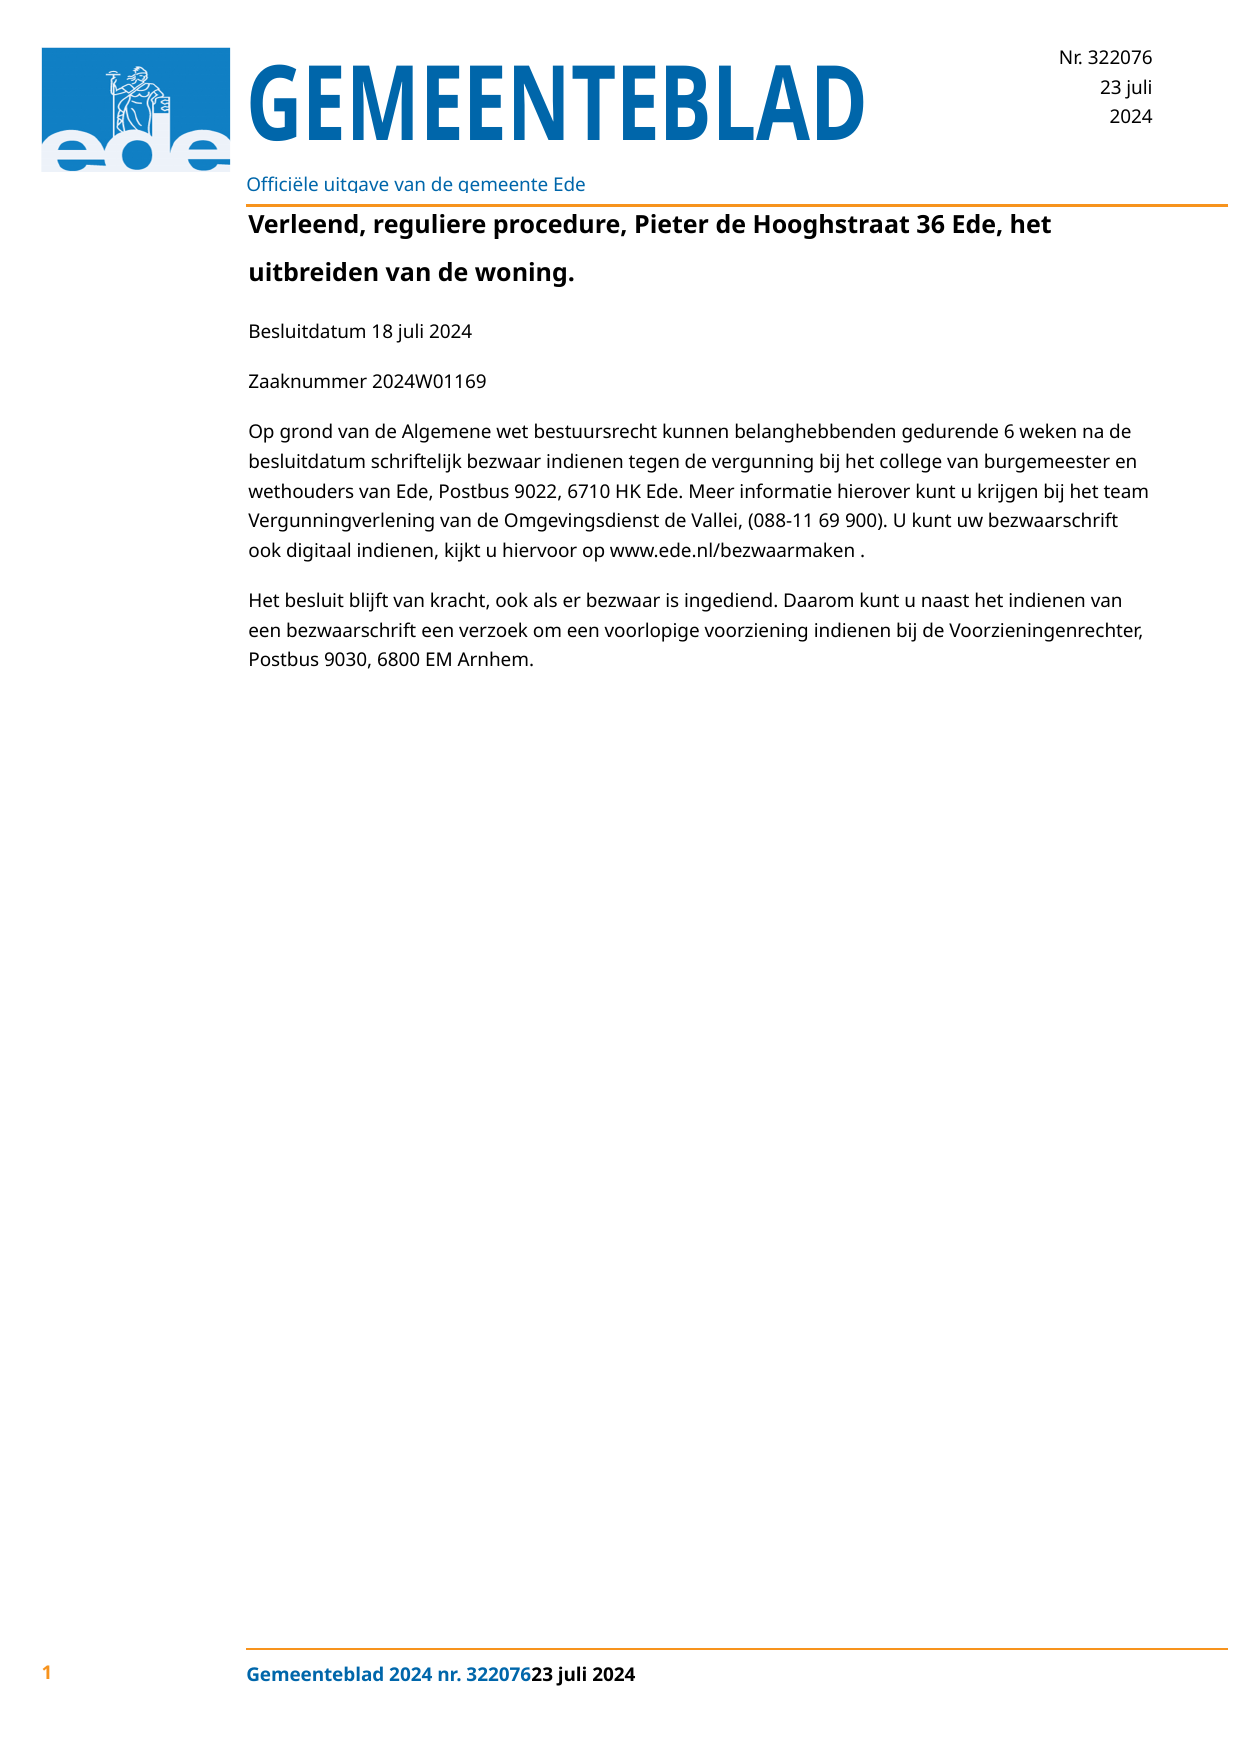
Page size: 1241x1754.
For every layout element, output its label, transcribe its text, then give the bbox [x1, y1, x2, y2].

text Op grond van de Algemene wet bestuursrecht kunnen belanghebbenden gedurende 6 weken na de besluitdatum schriftelijk bezwaar indienen tegen de vergunning bij het college van burgemeester en wethouders van Ede, Postbus 9022, 6710 HK Ede. Meer informatie hierover kunt u krijgen bij het team Vergunningverlening van de Omgevingsdienst de Vallei, (088-11 69 900). U kunt uw bezwaarschrift ook digitaal indienen, kijkt u hiervoor op www.ede.nl/bezwaarmaken . [248, 419, 1152, 563]
text Het besluit blijft van kracht, ook als er bezwaar is ingediend. Daarom kunt u naast het indienen van een bezwaarschrift een verzoek om een voorlopige voorziening indienen bij de Voorzieningenrechter, Postbus 9030, 6800 EM Arnhem. [248, 587, 1152, 672]
picture [41, 47, 231, 172]
text Verleend, reguliere procedure, Pieter de Hooghstraat 36 Ede, het uitbreiden van de woning. [248, 207, 1152, 288]
text Zaaknummer 2024W01169 [248, 368, 1152, 394]
text Besluitdatum 18 juli 2024 [248, 318, 1152, 344]
